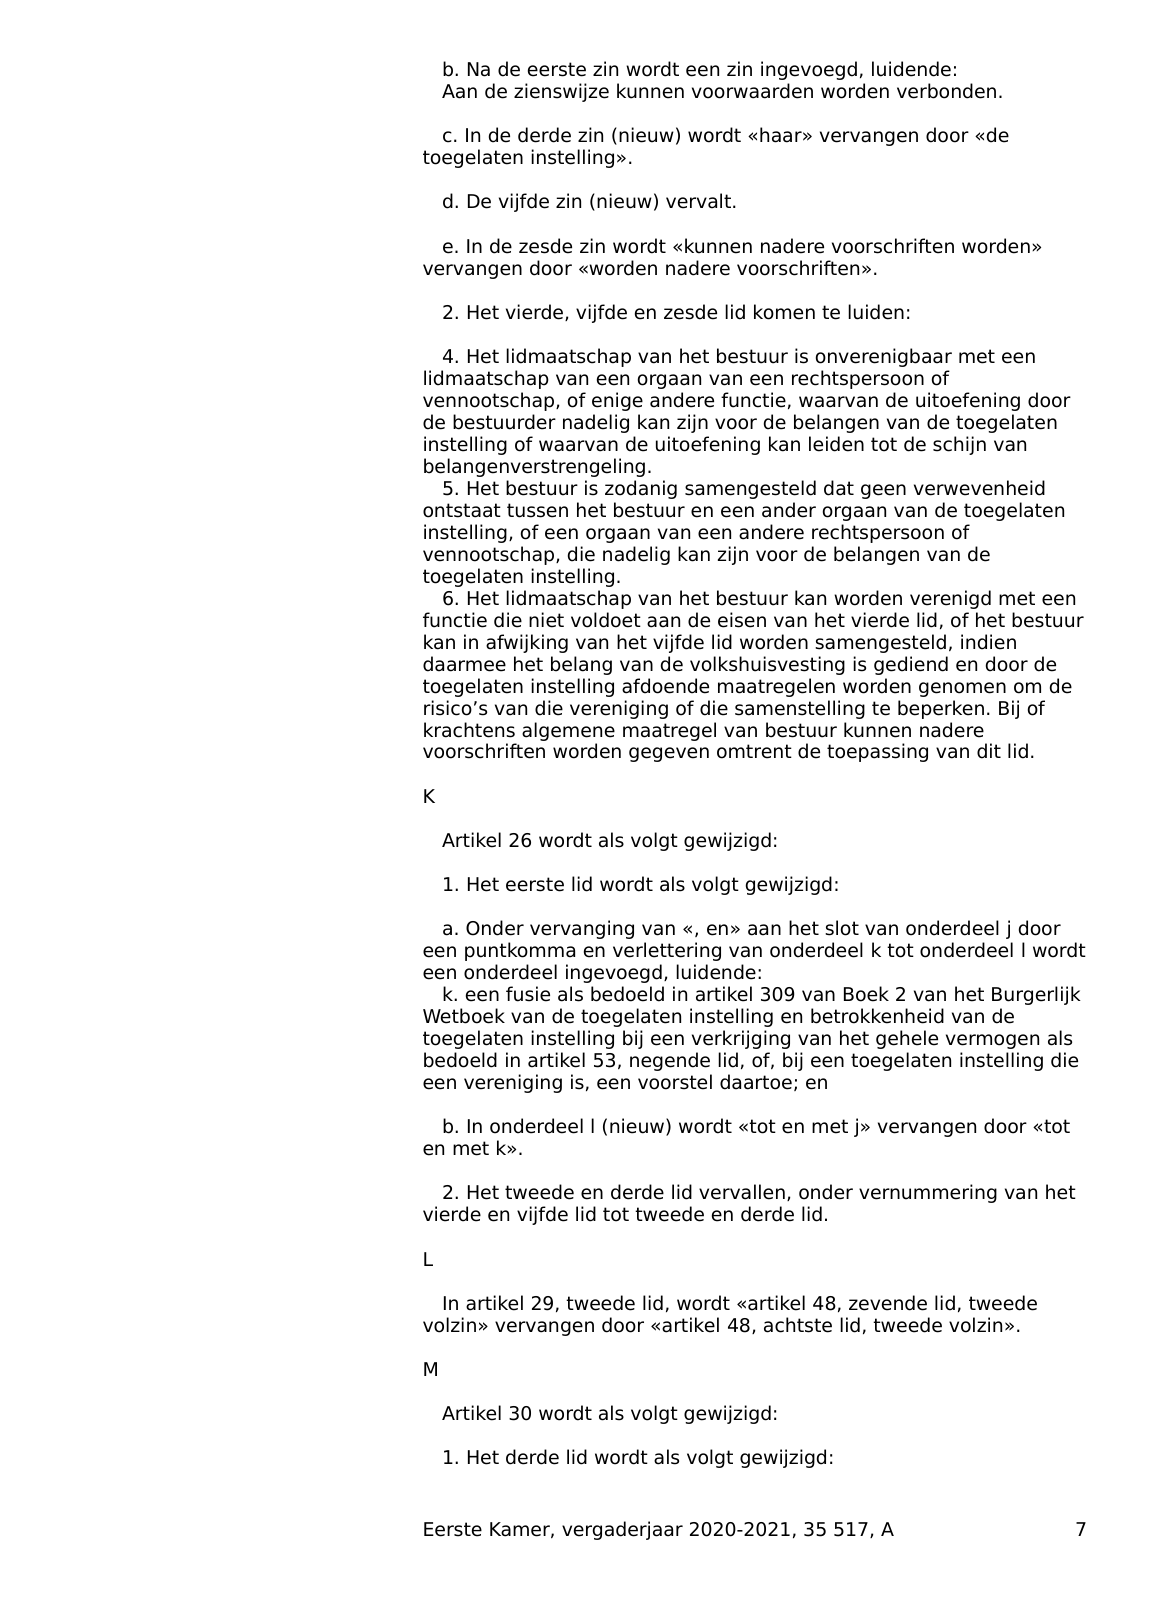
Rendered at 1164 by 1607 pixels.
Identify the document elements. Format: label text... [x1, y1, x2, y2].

text e. In de zesde zin wordt «kunnen nadere voorschriften worden» vervangen door «worden nadere voorschriften». [422, 236, 1087, 279]
text 6. Het lidmaatschap van het bestuur kan worden verenigd met een functie die niet voldoet aan de eisen van het vierde lid, of het bestuur kan in afwijking van het vijfde lid worden samengesteld, indien daarmee het belang van de volkshuisvesting is gediend en door de toegelaten instelling afdoende maatregelen worden genomen om de risico’s van die vereniging of die samenstelling te beperken. Bij of krachtens algemene maatregel van bestuur kunnen nadere voorschriften worden gegeven omtrent de toepassing van dit lid. [422, 588, 1087, 763]
text K [422, 786, 1087, 808]
text In artikel 29, tweede lid, wordt «artikel 48, zevende lid, tweede volzin» vervangen door «artikel 48, achtste lid, tweede volzin». [422, 1293, 1087, 1337]
text 2. Het tweede en derde lid vervallen, onder vernummering van het vierde en vijfde lid tot tweede en derde lid. [422, 1182, 1087, 1226]
text Artikel 26 wordt als volgt gewijzigd: [422, 830, 1087, 852]
text k. een fusie als bedoeld in artikel 309 van Boek 2 van het Burgerlijk Wetboek van de toegelaten instelling en betrokkenheid van de toegelaten instelling bij een verkrijging van het gehele vermogen als bedoeld in artikel 53, negende lid, of, bij een toegelaten instelling die een vereniging is, een voorstel daartoe; en [422, 984, 1087, 1094]
text Artikel 30 wordt als volgt gewijzigd: [422, 1403, 1087, 1425]
text 5. Het bestuur is zodanig samengesteld dat geen verwevenheid ontstaat tussen het bestuur en een ander orgaan van de toegelaten instelling, of een orgaan van een andere rechtspersoon of vennootschap, die nadelig kan zijn voor de belangen van de toegelaten instelling. [422, 478, 1087, 588]
text c. In de derde zin (nieuw) wordt «haar» vervangen door «de toegelaten instelling». [422, 125, 1087, 169]
text d. De vijfde zin (nieuw) vervalt. [422, 191, 1087, 213]
text b. In onderdeel l (nieuw) wordt «tot en met j» vervangen door «tot en met k». [422, 1116, 1087, 1160]
text 2. Het vierde, vijfde en zesde lid komen te luiden: [422, 302, 1087, 324]
text 1. Het eerste lid wordt als volgt gewijzigd: [422, 874, 1087, 896]
text 4. Het lidmaatschap van het bestuur is onverenigbaar met een lidmaatschap van een orgaan van een rechtspersoon of vennootschap, of enige andere functie, waarvan de uitoefening door de bestuurder nadelig kan zijn voor de belangen van de toegelaten instelling of waarvan de uitoefening kan leiden tot de schijn van belangenverstrengeling. [422, 346, 1087, 478]
text Aan de zienswijze kunnen voorwaarden worden verbonden. [422, 81, 1087, 103]
text a. Onder vervanging van «, en» aan het slot van onderdeel j door een puntkomma en verlettering van onderdeel k tot onderdeel l wordt een onderdeel ingevoegd, luidende: [422, 918, 1087, 984]
text L [422, 1248, 1087, 1270]
text b. Na de eerste zin wordt een zin ingevoegd, luidende: [422, 59, 1087, 81]
text 1. Het derde lid wordt als volgt gewijzigd: [422, 1447, 1087, 1469]
text M [422, 1359, 1087, 1381]
